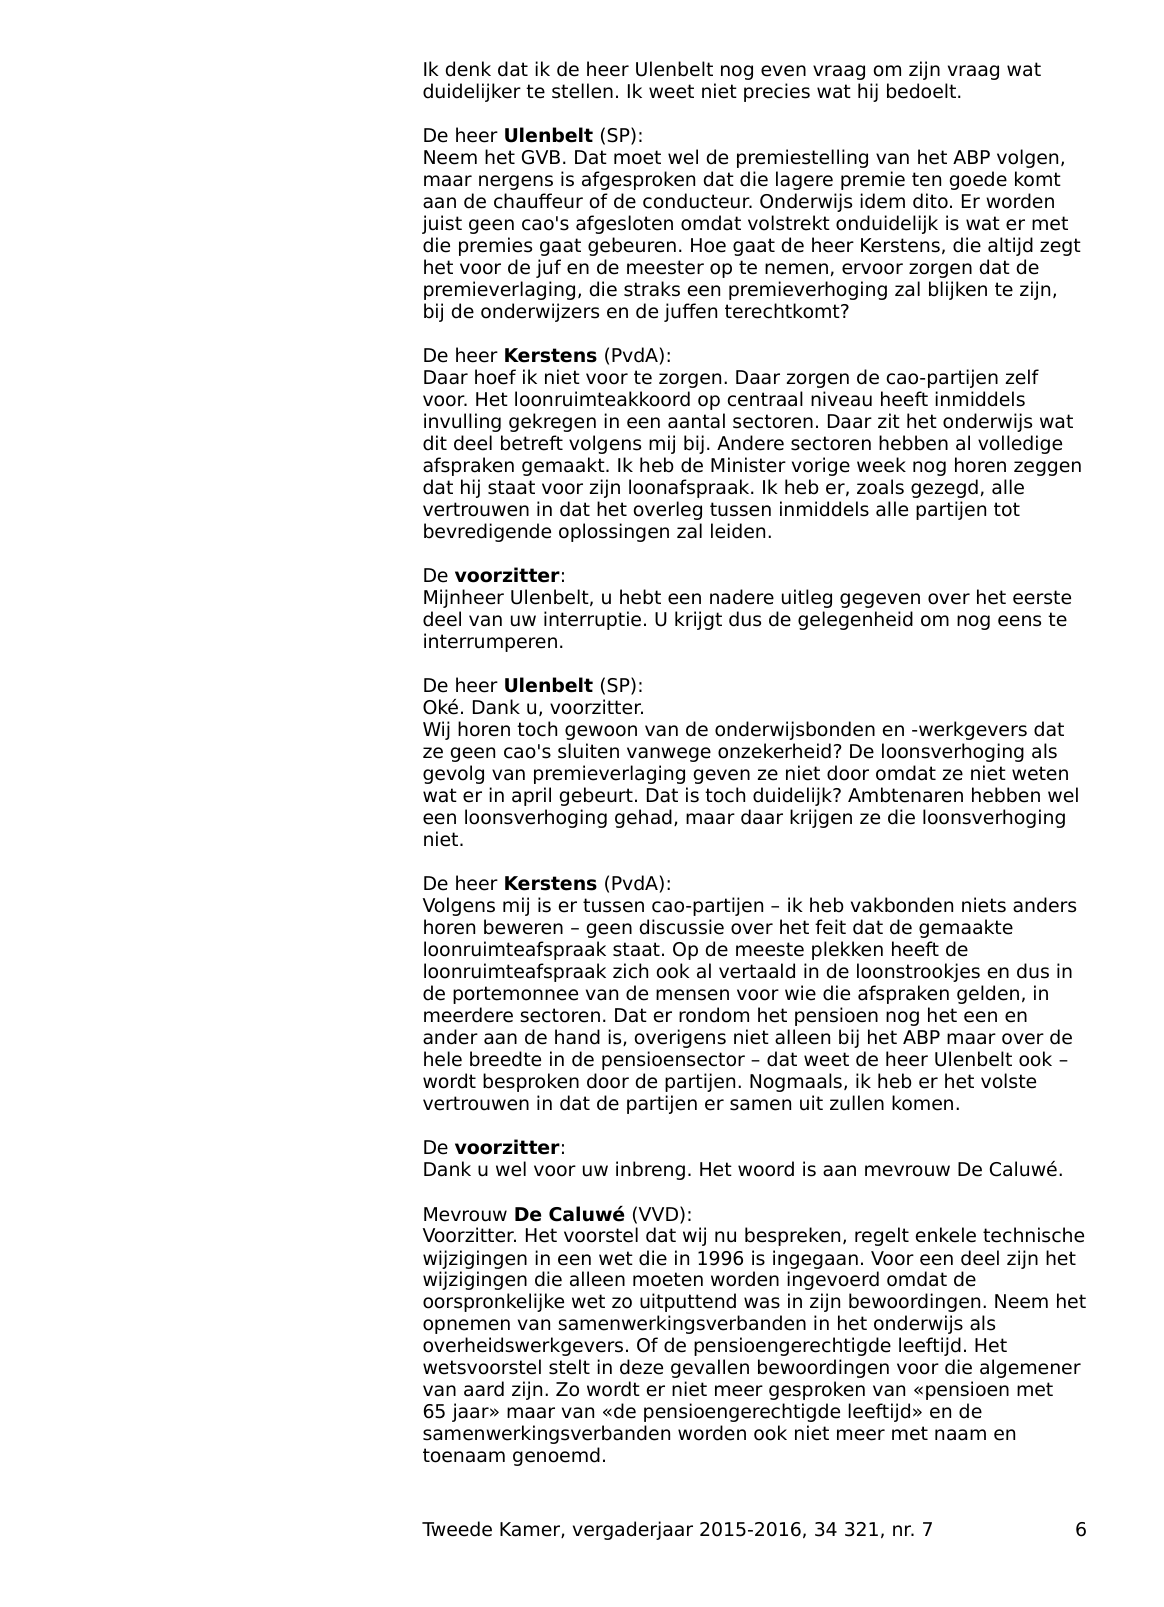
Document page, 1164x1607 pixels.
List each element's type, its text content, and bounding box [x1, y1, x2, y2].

text Mevrouw De Caluwé (VVD): [422, 1203, 1087, 1225]
text De heer Kerstens (PvdA): [422, 873, 1087, 895]
text De heer Ulenbelt (SP): [422, 125, 1087, 147]
text De voorzitter: [422, 565, 1087, 587]
text Ik denk dat ik de heer Ulenbelt nog even vraag om zijn vraag wat duidelijker te stellen. Ik weet niet precies wat hij bedoelt. [422, 59, 1087, 103]
text Voorzitter. Het voorstel dat wij nu bespreken, regelt enkele technische wijzigingen in een wet die in 1996 is ingegaan. Voor een deel zijn het wijzigingen die alleen moeten worden ingevoerd omdat de oorspronkelijke wet zo uitputtend was in zijn bewoordingen. Neem het opnemen van samenwerkingsverbanden in het onderwijs als overheidswerkgevers. Of de pensioengerechtigde leeftijd. Het wetsvoorstel stelt in deze gevallen bewoordingen voor die algemener van aard zijn. Zo wordt er niet meer gesproken van «pensioen met 65 jaar» maar van «de pensioengerechtigde leeftijd» en de samenwerkingsverbanden worden ook niet meer met naam en toenaam genoemd. [422, 1225, 1087, 1467]
text Daar hoef ik niet voor te zorgen. Daar zorgen de cao-partijen zelf voor. Het loonruimteakkoord op centraal niveau heeft inmiddels invulling gekregen in een aantal sectoren. Daar zit het onderwijs wat dit deel betreft volgens mij bij. Andere sectoren hebben al volledige afspraken gemaakt. Ik heb de Minister vorige week nog horen zeggen dat hij staat voor zijn loonafspraak. Ik heb er, zoals gezegd, alle vertrouwen in dat het overleg tussen inmiddels alle partijen tot bevredigende oplossingen zal leiden. [422, 367, 1087, 543]
text Oké. Dank u, voorzitter. [422, 697, 1087, 719]
text De heer Ulenbelt (SP): [422, 675, 1087, 697]
text Dank u wel voor uw inbreng. Het woord is aan mevrouw De Caluwé. [422, 1159, 1087, 1181]
text De heer Kerstens (PvdA): [422, 345, 1087, 367]
text Mijnheer Ulenbelt, u hebt een nadere uitleg gegeven over het eerste deel van uw interruptie. U krijgt dus de gelegenheid om nog eens te interrumperen. [422, 587, 1087, 653]
text Neem het GVB. Dat moet wel de premiestelling van het ABP volgen, maar nergens is afgesproken dat die lagere premie ten goede komt aan de chauffeur of de conducteur. Onderwijs idem dito. Er worden juist geen cao's afgesloten omdat volstrekt onduidelijk is wat er met die premies gaat gebeuren. Hoe gaat de heer Kerstens, die altijd zegt het voor de juf en de meester op te nemen, ervoor zorgen dat de premieverlaging, die straks een premieverhoging zal blijken te zijn, bij de onderwijzers en de juffen terechtkomt? [422, 147, 1087, 323]
text Volgens mij is er tussen cao-partijen – ik heb vakbonden niets anders horen beweren – geen discussie over het feit dat de gemaakte loonruimteafspraak staat. Op de meeste plekken heeft de loonruimteafspraak zich ook al vertaald in de loonstrookjes en dus in de portemonnee van de mensen voor wie die afspraken gelden, in meerdere sectoren. Dat er rondom het pensioen nog het een en ander aan de hand is, overigens niet alleen bij het ABP maar over de hele breedte in de pensioensector – dat weet de heer Ulenbelt ook – wordt besproken door de partijen. Nogmaals, ik heb er het volste vertrouwen in dat de partijen er samen uit zullen komen. [422, 895, 1087, 1115]
text De voorzitter: [422, 1137, 1087, 1159]
text Wij horen toch gewoon van de onderwijsbonden en -werkgevers dat ze geen cao's sluiten vanwege onzekerheid? De loonsverhoging als gevolg van premieverlaging geven ze niet door omdat ze niet weten wat er in april gebeurt. Dat is toch duidelijk? Ambtenaren hebben wel een loonsverhoging gehad, maar daar krijgen ze die loonsverhoging niet. [422, 719, 1087, 851]
